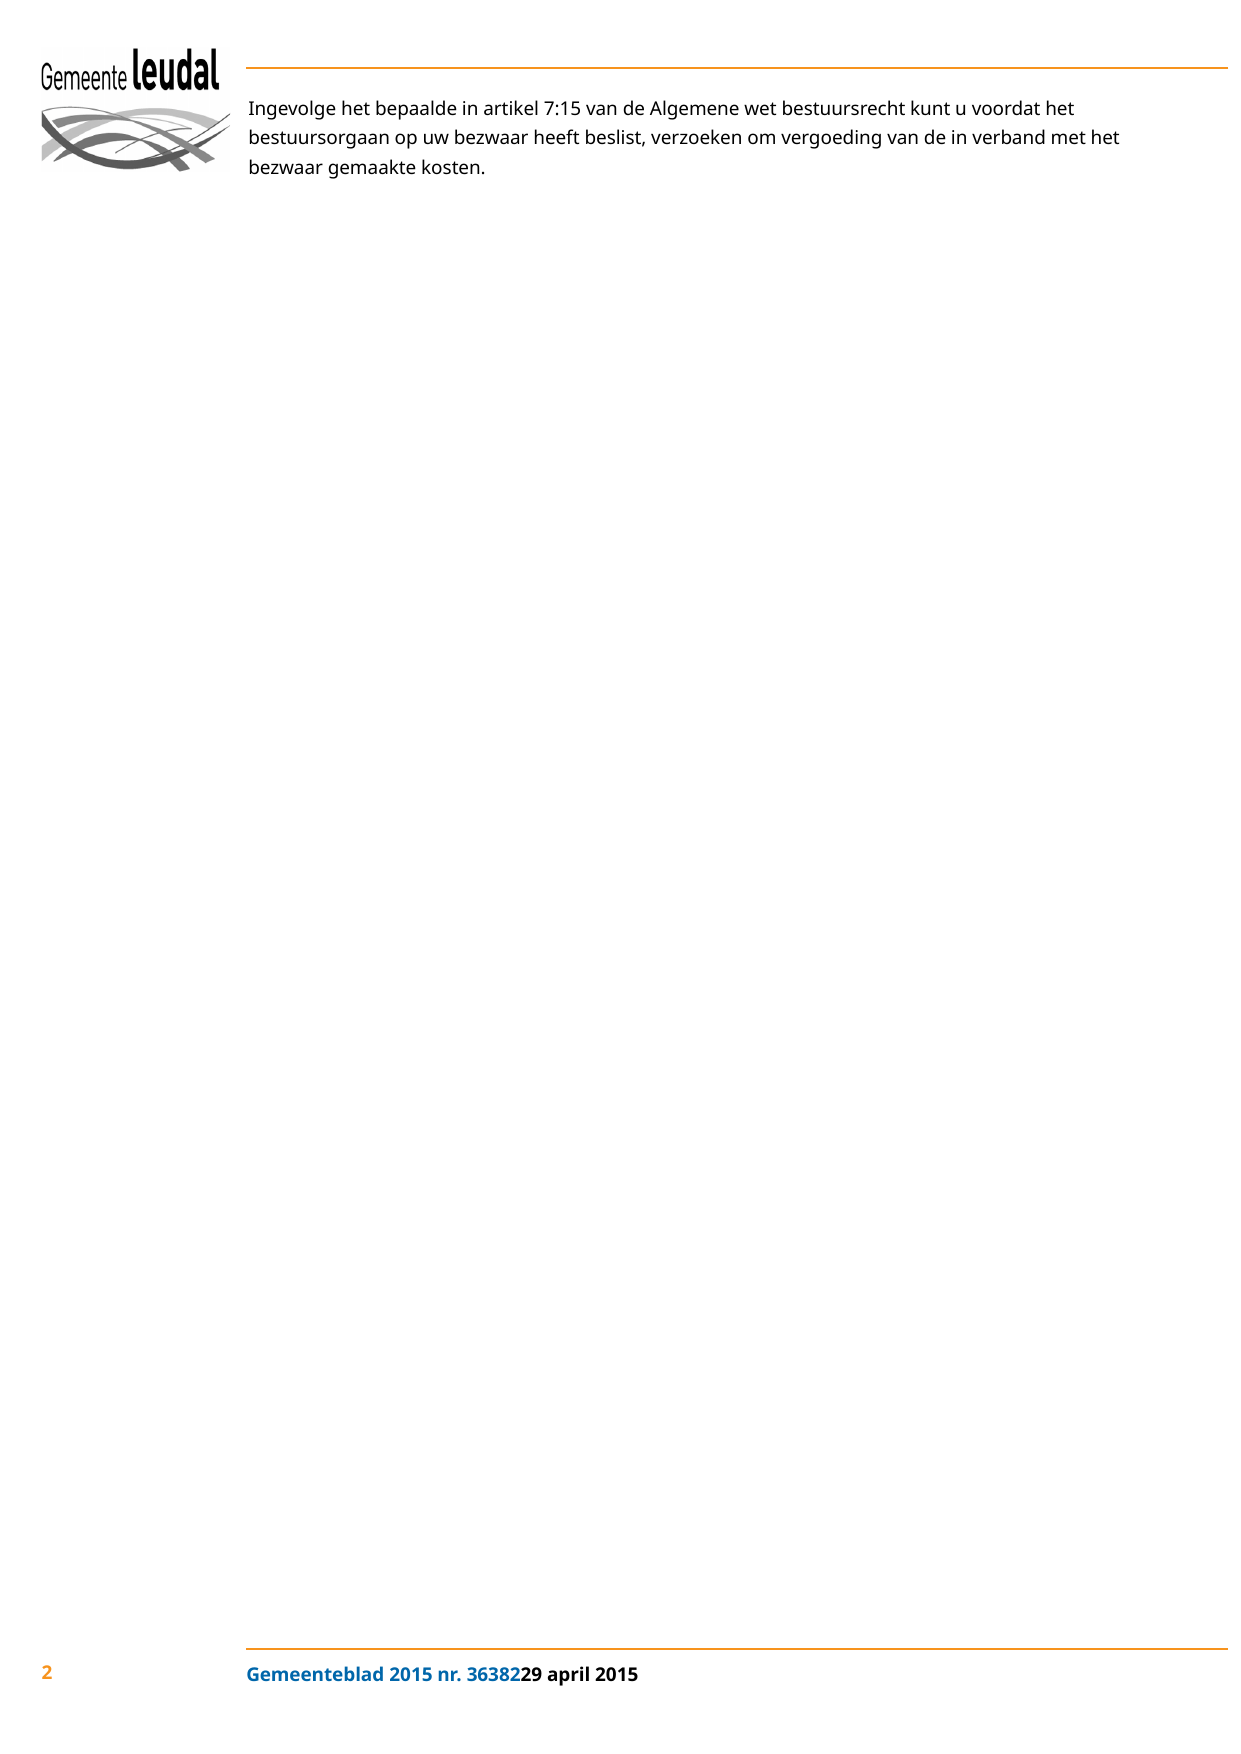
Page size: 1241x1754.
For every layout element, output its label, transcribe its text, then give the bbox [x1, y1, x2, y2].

text Ingevolge het bepaalde in artikel 7:15 van de Algemene wet bestuursrecht kunt u voordat het bestuursorgaan op uw bezwaar heeft beslist, verzoeken om vergoeding van de in verband met het bezwaar gemaakte kosten. [248, 95, 1152, 180]
picture [41, 47, 231, 172]
